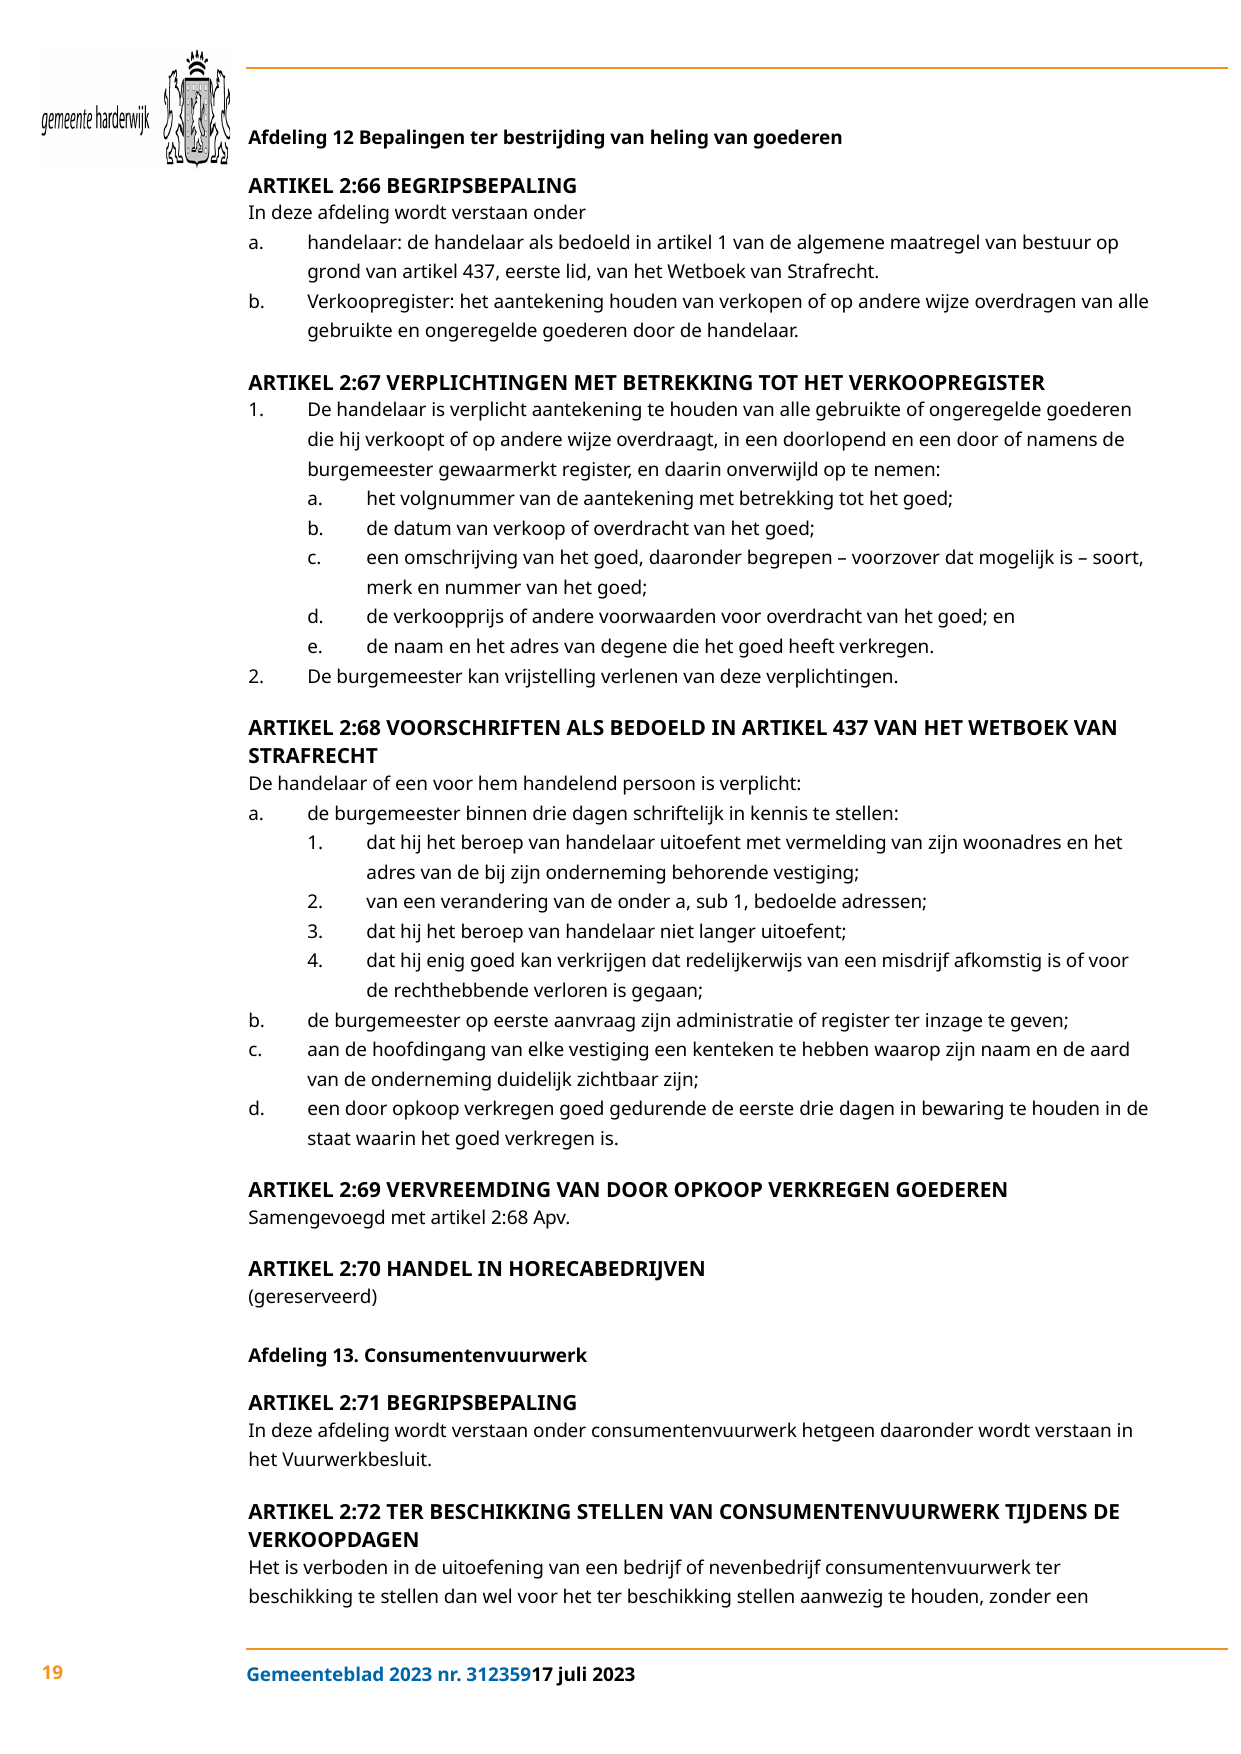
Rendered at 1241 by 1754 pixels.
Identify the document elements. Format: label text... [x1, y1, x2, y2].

text Het is verboden in de uitoefening van een bedrijf of nevenbedrijf consumentenvuurwerk ter beschikking te stellen dan wel voor het ter beschikking stellen aanwezig te houden, zonder een [248, 1554, 1152, 1609]
list de burgemeester binnen drie dagen schriftelijk in kennis te stellen: [248, 800, 1152, 825]
list dat hij het beroep van handelaar niet langer uitoefent; [307, 918, 1152, 944]
text ARTIKEL 2:66 BEGRIPSBEPALING [248, 171, 1152, 199]
text ARTIKEL 2:68 VOORSCHRIFTEN ALS BEDOELD IN ARTIKEL 437 VAN HET WETBOEK VAN STRAFRECHT [248, 713, 1152, 770]
list De handelaar is verplicht aantekening te houden van alle gebruikte of ongeregelde goederen die hij verkoopt of op andere wijze overdraagt, in een doorlopend en een door of namens de burgemeester gewaarmerkt register, en daarin onverwijld op te nemen: [248, 397, 1152, 481]
text In deze afdeling wordt verstaan onder [248, 199, 1152, 225]
text Samengevoegd met artikel 2:68 Apv. [248, 1204, 1152, 1230]
list de verkoopprijs of andere voorwaarden voor overdracht van het goed; en [307, 604, 1152, 629]
text De handelaar of een voor hem handelend persoon is verplicht: [248, 770, 1152, 796]
text ARTIKEL 2:72 TER BESCHIKKING STELLEN VAN CONSUMENTENVUURWERK TIJDENS DE VERKOOPDAGEN [248, 1497, 1152, 1554]
text ARTIKEL 2:67 VERPLICHTINGEN MET BETREKKING TOT HET VERKOOPREGISTER [248, 368, 1152, 397]
list handelaar: de handelaar als bedoeld in artikel 1 van de algemene maatregel van bestuur op grond van artikel 437, eerste lid, van het Wetboek van Strafrecht. [248, 229, 1152, 284]
picture [41, 47, 231, 172]
text Afdeling 13. Consumentenvuurwerk [248, 1342, 1152, 1368]
list De burgemeester kan vrijstelling verlenen van deze verplichtingen. [248, 663, 1152, 688]
text ARTIKEL 2:70 HANDEL IN HORECABEDRIJVEN [248, 1254, 1152, 1283]
list van een verandering van de onder a, sub 1, bedoelde adressen; [307, 888, 1152, 914]
text Afdeling 12 Bepalingen ter bestrijding van heling van goederen [248, 124, 1152, 150]
text ARTIKEL 2:71 BEGRIPSBEPALING [248, 1388, 1152, 1417]
list de datum van verkoop of overdracht van het goed; [307, 515, 1152, 541]
list de burgemeester op eerste aanvraag zijn administratie of register ter inzage te geven; [248, 1007, 1152, 1032]
text ARTIKEL 2:69 VERVREEMDING VAN DOOR OPKOOP VERKREGEN GOEDEREN [248, 1176, 1152, 1204]
text (gereserveerd) [248, 1283, 1152, 1308]
list Verkoopregister: het aantekening houden van verkopen of op andere wijze overdragen van alle gebruikte en ongeregelde goederen door de handelaar. [248, 288, 1152, 343]
list dat hij het beroep van handelaar uitoefent met vermelding van zijn woonadres en het adres van de bij zijn onderneming behorende vestiging; [307, 829, 1152, 884]
list aan de hoofdingang van elke vestiging een kenteken te hebben waarop zijn naam en de aard van de onderneming duidelijk zichtbaar zijn; [248, 1036, 1152, 1092]
text In deze afdeling wordt verstaan onder consumentenvuurwerk hetgeen daaronder wordt verstaan in het Vuurwerkbesluit. [248, 1417, 1152, 1472]
list het volgnummer van de aantekening met betrekking tot het goed; [307, 485, 1152, 511]
list een omschrijving van het goed, daaronder begrepen – voorzover dat mogelijk is – soort, merk en nummer van het goed; [307, 544, 1152, 600]
list een door opkoop verkregen goed gedurende de eerste drie dagen in bewaring te houden in de staat waarin het goed verkregen is. [248, 1096, 1152, 1151]
list dat hij enig goed kan verkrijgen dat redelijkerwijs van een misdrijf afkomstig is of voor de rechthebbende verloren is gegaan; [307, 948, 1152, 1003]
list de naam en het adres van degene die het goed heeft verkregen. [307, 633, 1152, 659]
